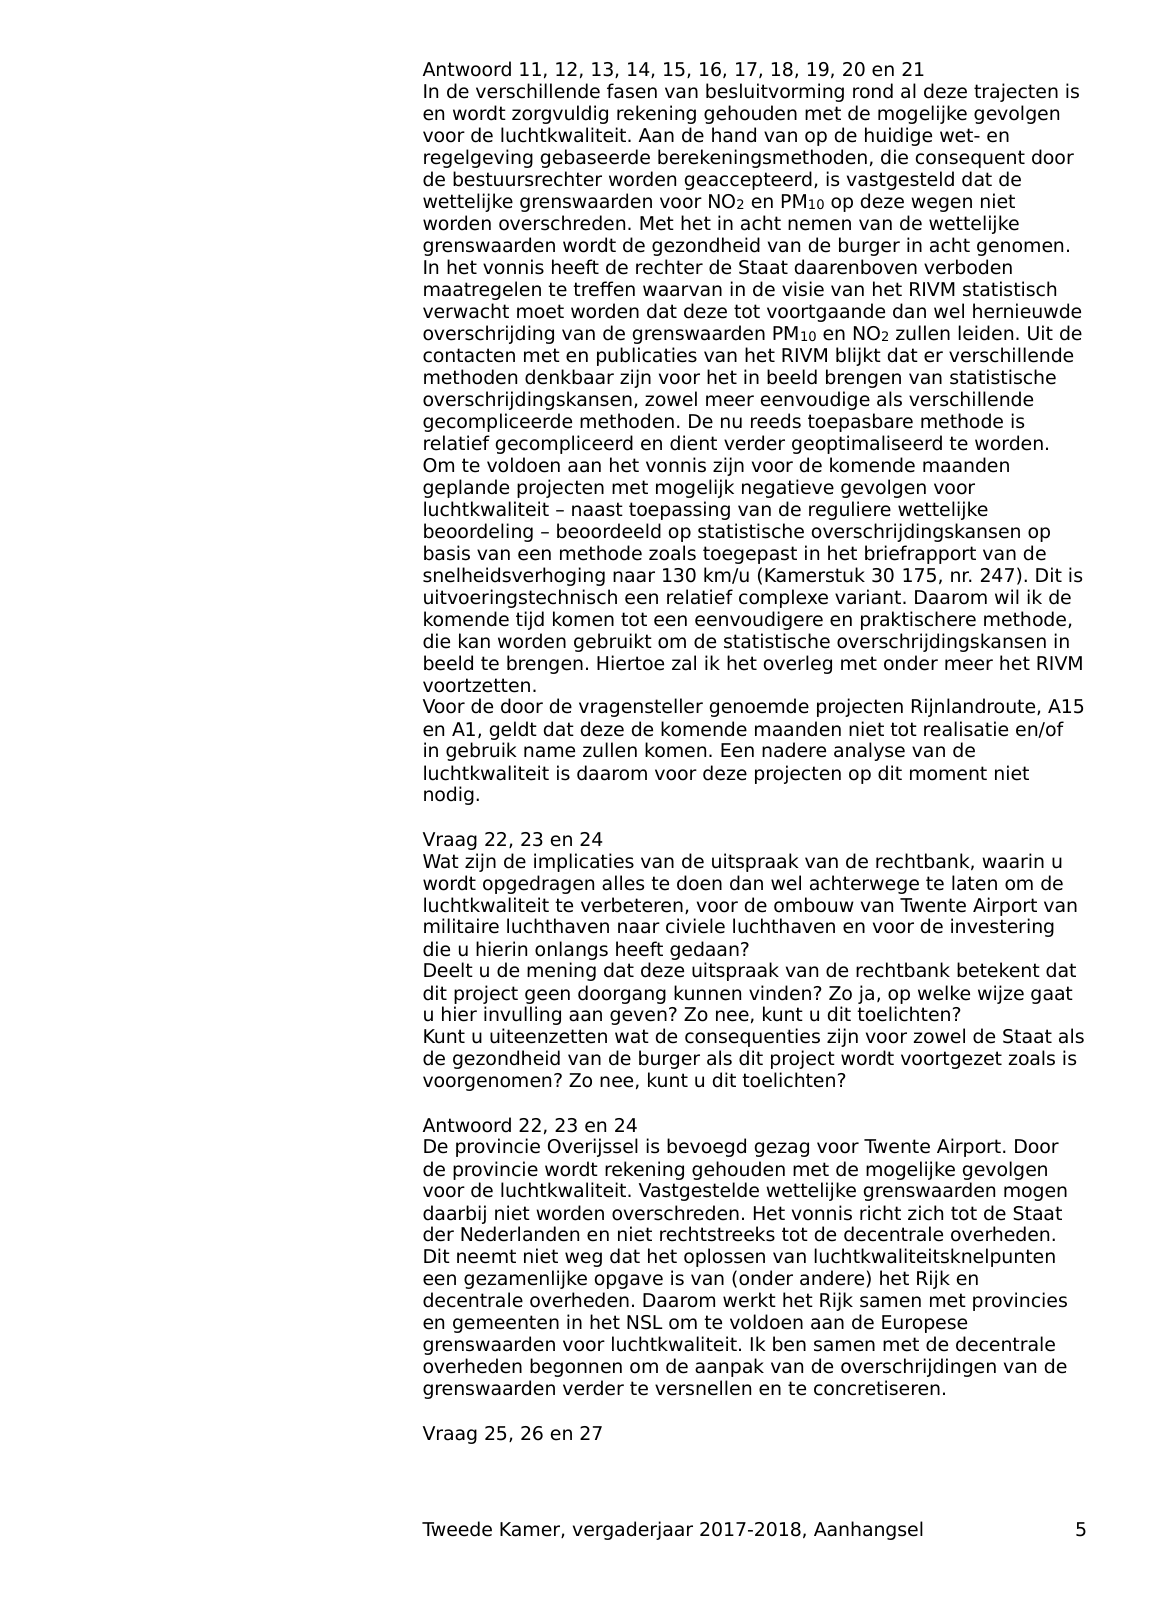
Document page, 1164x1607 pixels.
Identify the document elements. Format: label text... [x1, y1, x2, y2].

text In het vonnis heeft de rechter de Staat daarenboven verboden maatregelen te treffen waarvan in de visie van het RIVM statistisch verwacht moet worden dat deze tot voortgaande dan wel hernieuwde overschrijding van de grenswaarden PM10 en NO2 zullen leiden. Uit de contacten met en publicaties van het RIVM blijkt dat er verschillende methoden denkbaar zijn voor het in beeld brengen van statistische overschrijdingskansen, zowel meer eenvoudige als verschillende gecompliceerde methoden. De nu reeds toepasbare methode is relatief gecompliceerd en dient verder geoptimaliseerd te worden. Om te voldoen aan het vonnis zijn voor de komende maanden geplande projecten met mogelijk negatieve gevolgen voor luchtkwaliteit – naast toepassing van de reguliere wettelijke beoordeling – beoordeeld op statistische overschrijdingskansen op basis van een methode zoals toegepast in het briefrapport van de snelheidsverhoging naar 130 km/u (Kamerstuk 30 175, nr. 247). Dit is uitvoeringstechnisch een relatief complexe variant. Daarom wil ik de komende tijd komen tot een eenvoudigere en praktischere methode, die kan worden gebruikt om de statistische overschrijdingskansen in beeld te brengen. Hiertoe zal ik het overleg met onder meer het RIVM voortzetten. [422, 257, 1087, 696]
text Wat zijn de implicaties van de uitspraak van de rechtbank, waarin u wordt opgedragen alles te doen dan wel achterwege te laten om de luchtkwaliteit te verbeteren, voor de ombouw van Twente Airport van militaire luchthaven naar civiele luchthaven en voor de investering die u hierin onlangs heeft gedaan? [422, 851, 1087, 960]
text Voor de door de vragensteller genoemde projecten Rijnlandroute, A15 en A1, geldt dat deze de komende maanden niet tot realisatie en/of in gebruik name zullen komen. Een nadere analyse van de luchtkwaliteit is daarom voor deze projecten op dit moment niet nodig. [422, 696, 1087, 806]
text Antwoord 22, 23 en 24 [422, 1114, 1087, 1136]
text Antwoord 11, 12, 13, 14, 15, 16, 17, 18, 19, 20 en 21 [422, 59, 1087, 81]
text De provincie Overijssel is bevoegd gezag voor Twente Airport. Door de provincie wordt rekening gehouden met de mogelijke gevolgen voor de luchtkwaliteit. Vastgestelde wettelijke grenswaarden mogen daarbij niet worden overschreden. Het vonnis richt zich tot de Staat der Nederlanden en niet rechtstreeks tot de decentrale overheden. Dit neemt niet weg dat het oplossen van luchtkwaliteitsknelpunten een gezamenlijke opgave is van (onder andere) het Rijk en decentrale overheden. Daarom werkt het Rijk samen met provincies en gemeenten in het NSL om te voldoen aan de Europese grenswaarden voor luchtkwaliteit. Ik ben samen met de decentrale overheden begonnen om de aanpak van de overschrijdingen van de grenswaarden verder te versnellen en te concretiseren. [422, 1136, 1087, 1400]
text Deelt u de mening dat deze uitspraak van de rechtbank betekent dat dit project geen doorgang kunnen vinden? Zo ja, op welke wijze gaat u hier invulling aan geven? Zo nee, kunt u dit toelichten? [422, 960, 1087, 1026]
text Vraag 22, 23 en 24 [422, 828, 1087, 851]
text Kunt u uiteenzetten wat de consequenties zijn voor zowel de Staat als de gezondheid van de burger als dit project wordt voortgezet zoals is voorgenomen? Zo nee, kunt u dit toelichten? [422, 1026, 1087, 1092]
text Vraag 25, 26 en 27 [422, 1422, 1087, 1444]
text In de verschillende fasen van besluitvorming rond al deze trajecten is en wordt zorgvuldig rekening gehouden met de mogelijke gevolgen voor de luchtkwaliteit. Aan de hand van op de huidige wet- en regelgeving gebaseerde berekeningsmethoden, die consequent door de bestuursrechter worden geaccepteerd, is vastgesteld dat de wettelijke grenswaarden voor NO2 en PM10 op deze wegen niet worden overschreden. Met het in acht nemen van de wettelijke grenswaarden wordt de gezondheid van de burger in acht genomen. [422, 81, 1087, 257]
